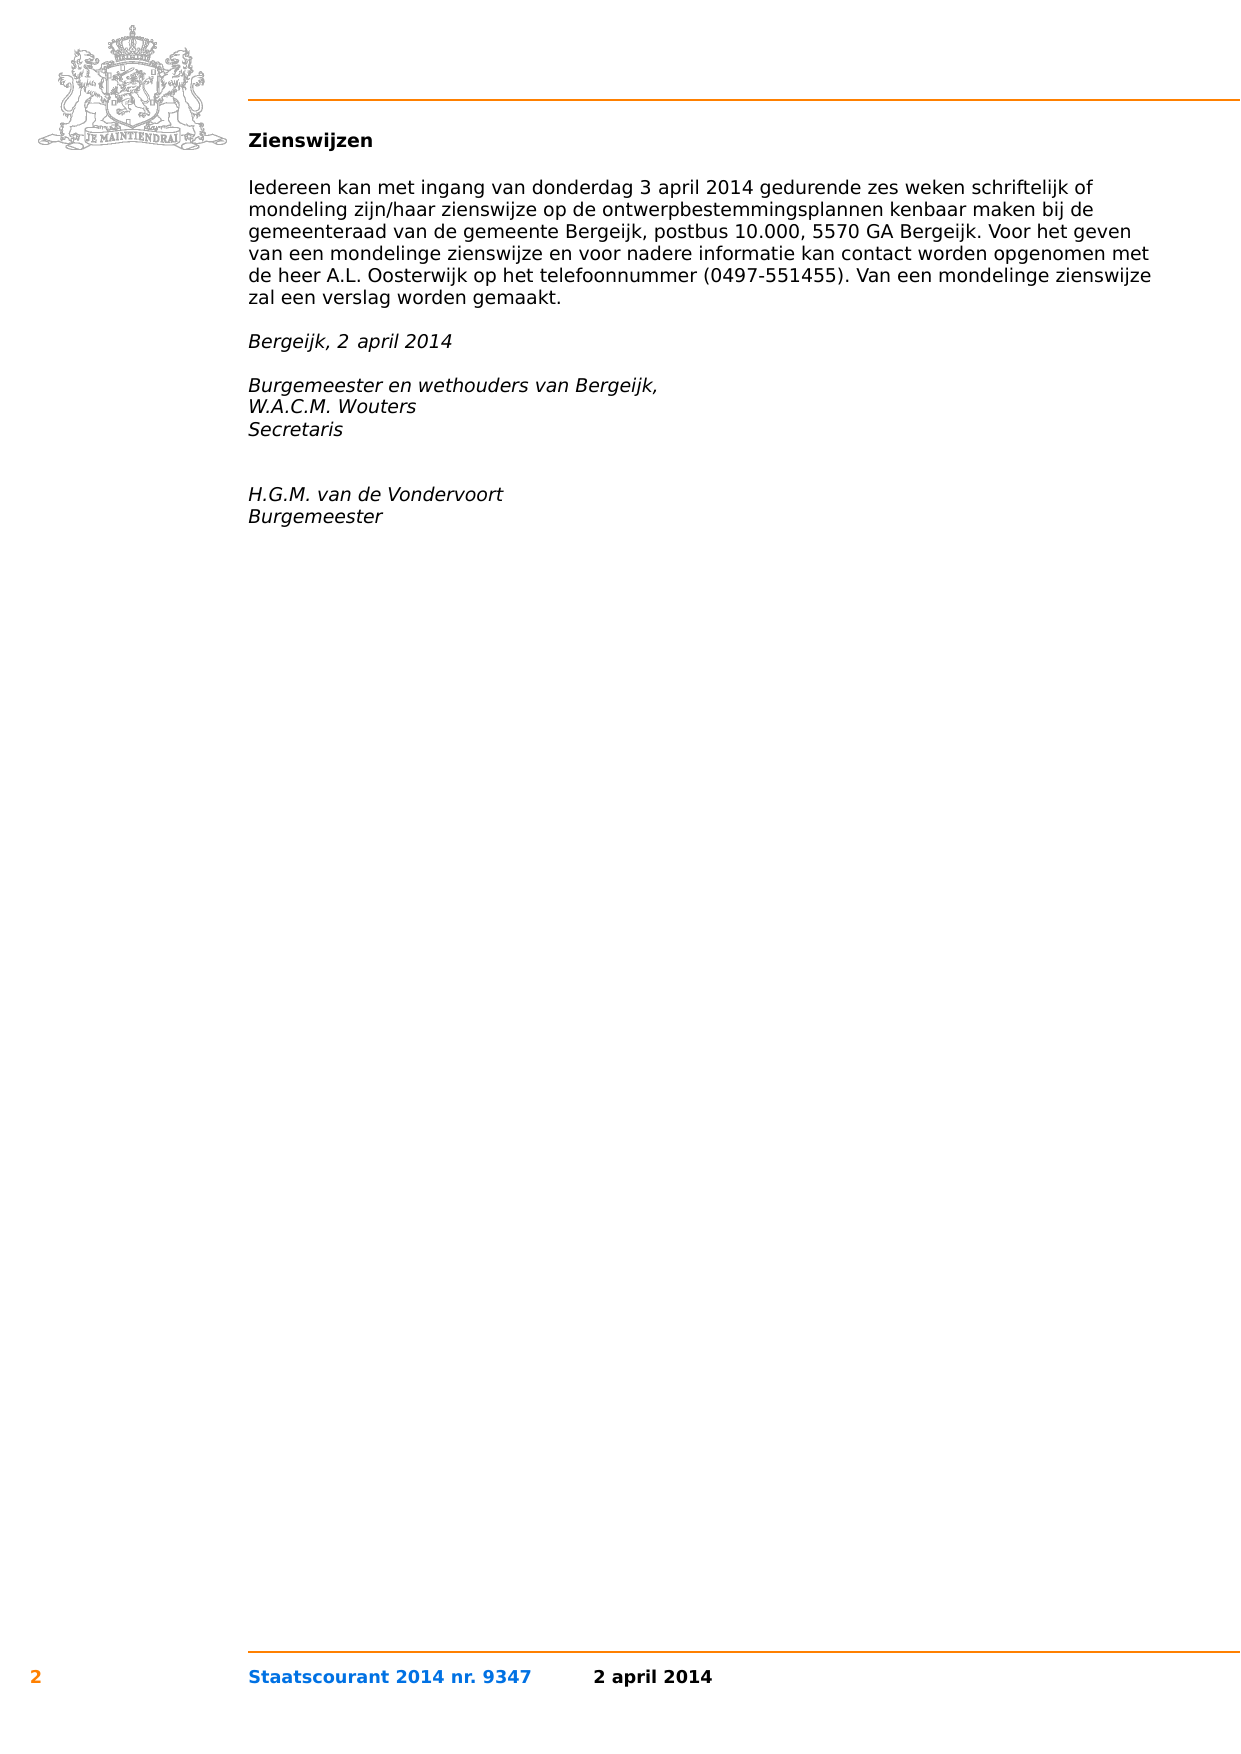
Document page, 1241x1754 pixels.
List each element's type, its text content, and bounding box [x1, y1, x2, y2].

text H.G.M. van de Vondervoort Burgemeester [248, 462, 1163, 528]
picture [38, 25, 227, 150]
text Bergeijk, 2 april 2014 [248, 331, 1163, 353]
text Iedereen kan met ingang van donderdag 3 april 2014 gedurende zes weken schriftelijk of mondeling zijn/haar zienswijze op de ontwerpbestemmingsplannen kenbaar maken bij de gemeenteraad van de gemeente Bergeijk, postbus 10.000, 5570 GA Bergeijk. Voor het geven van een mondelinge zienswijze en voor nadere informatie kan contact worden opgenomen met de heer A.L. Oosterwijk op het telefoonnummer (0497-551455). Van een mondelinge zienswijze zal een verslag worden gemaakt. [248, 177, 1163, 309]
subtitle Zienswijzen [248, 130, 1163, 152]
text Burgemeester en wethouders van Bergeijk, W.A.C.M. Wouters Secretaris [248, 374, 1163, 440]
